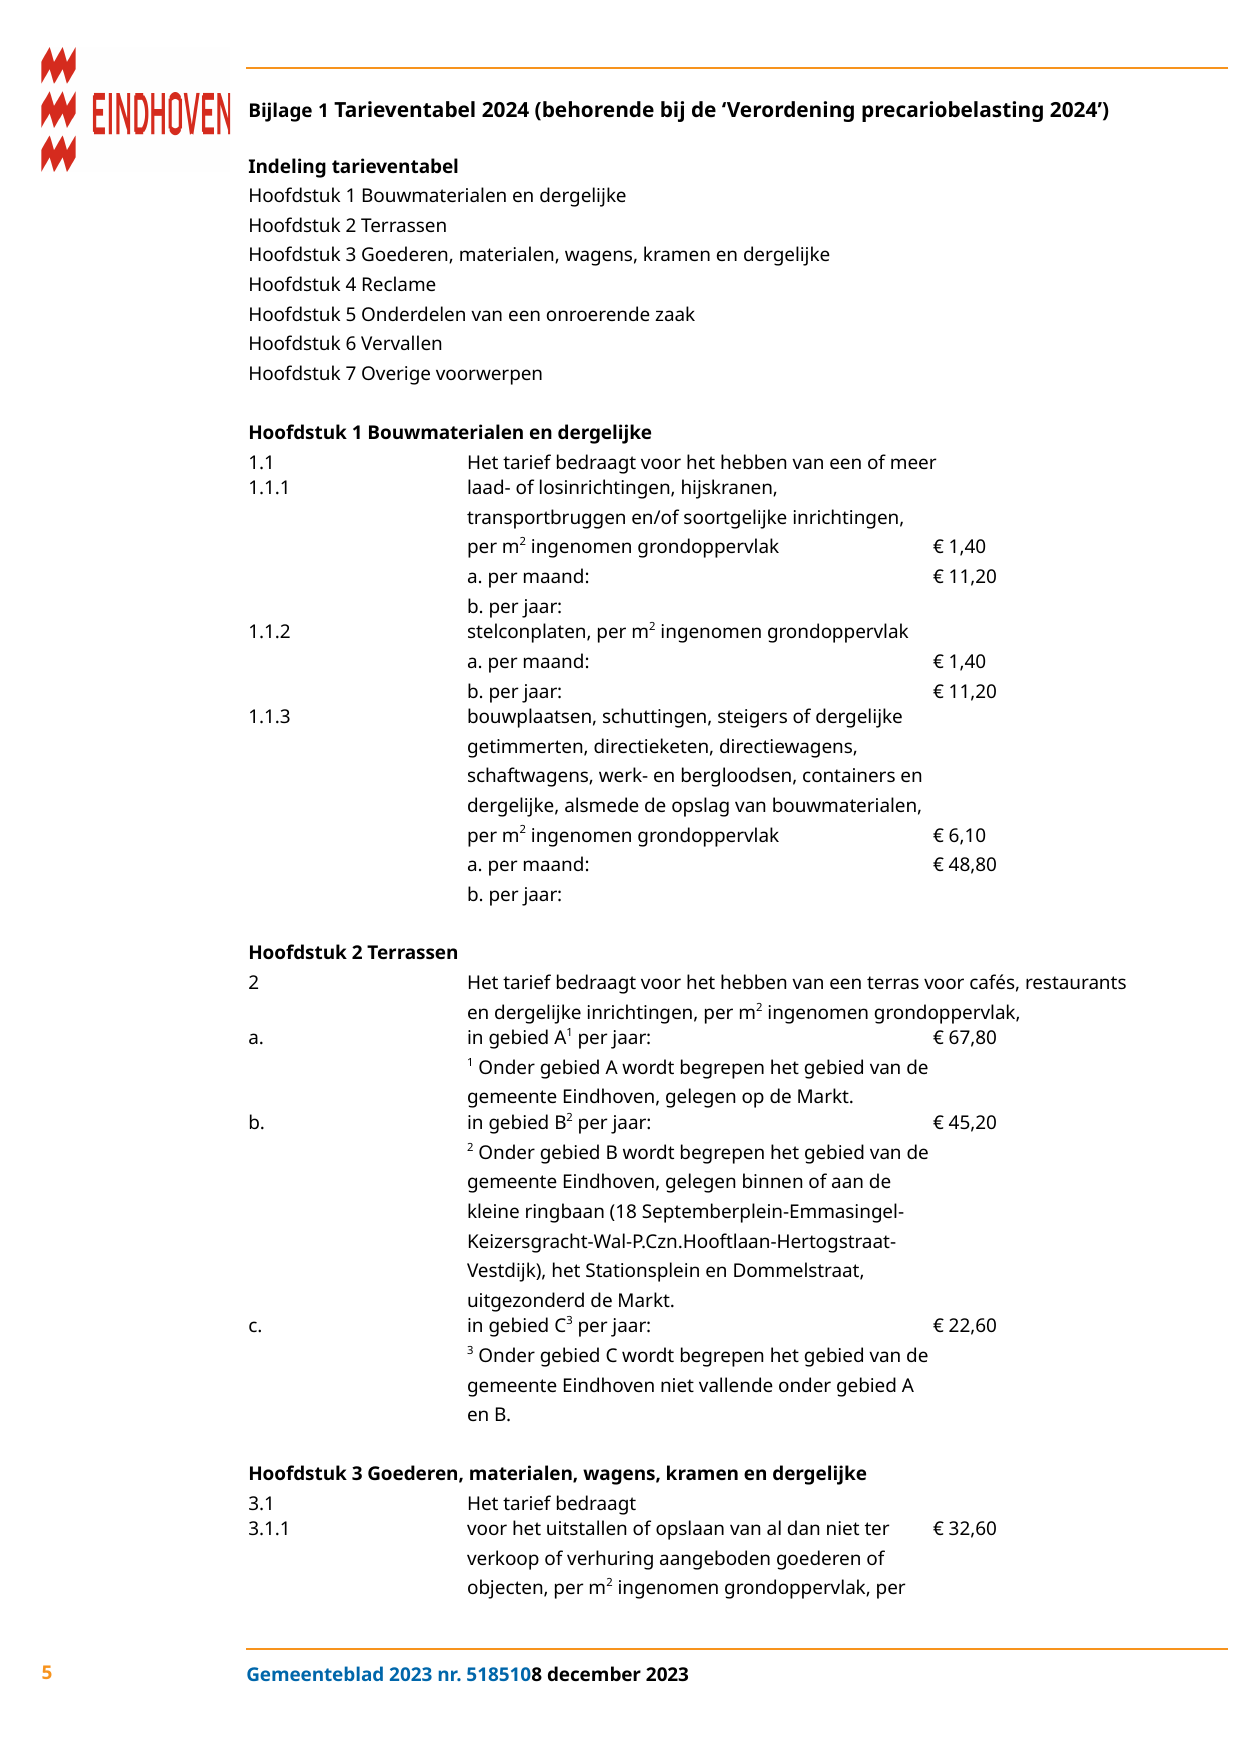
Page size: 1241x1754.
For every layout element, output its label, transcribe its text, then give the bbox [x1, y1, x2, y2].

table_cell € 1,40 € 11,20 [933, 619, 1152, 703]
table_cell 1.1.2 [248, 619, 467, 703]
text Hoofdstuk 3 Goederen, materialen, wagens, kramen en dergelijke [248, 242, 1152, 267]
table_cell stelconplaten, per m2 ingenomen grondoppervlak a. per maand: b. per jaar: [467, 619, 933, 703]
table_cell € 67,80 [933, 1025, 1152, 1109]
table_cell € 45,20 [933, 1110, 1152, 1313]
text Indeling tarieventabel [248, 153, 1152, 179]
text Hoofdstuk 1 Bouwmaterialen en dergelijke [248, 419, 1152, 445]
table_cell c. [248, 1313, 467, 1427]
table_header 2 [248, 969, 467, 1024]
table_cell € 1,40 € 11,20 [933, 475, 1152, 619]
table_cell voor het uitstallen of opslaan van al dan niet ter verkoop of verhuring aangeboden goederen of objecten, per m2 ingenomen grondoppervlak, per [467, 1515, 933, 1600]
picture [41, 47, 231, 172]
table_cell € 6,10 € 48,80 [933, 704, 1152, 907]
table_cell b. [248, 1110, 467, 1313]
table_cell € 22,60 [933, 1313, 1152, 1427]
text Hoofdstuk 2 Terrassen [248, 939, 1152, 965]
text Bijlage 1 Tarieventabel 2024 (behorende bij de ‘Verordening precariobelasting 2024’) [248, 95, 1152, 123]
text Hoofdstuk 6 Vervallen [248, 330, 1152, 356]
text Hoofdstuk 5 Onderdelen van een onroerende zaak [248, 301, 1152, 327]
table_cell in gebied B2 per jaar: 2 Onder gebied B wordt begrepen het gebied van de gemeente Eindhoven, gelegen binnen of aan de kleine ringbaan (18 Septemberplein-Emmasingel-Keizersgracht-Wal-P.Czn.Hooftlaan-Hertogstraat-Vestdijk), het Stationsplein en Dommelstraat, uitgezonderd de Markt. [467, 1110, 933, 1313]
table_header Het tarief bedraagt voor het hebben van een of meer [467, 449, 1152, 474]
table_cell 1.1.1 [248, 475, 467, 619]
table_cell € 32,60 [933, 1515, 1152, 1600]
text Hoofdstuk 2 Terrassen [248, 212, 1152, 238]
text Hoofdstuk 1 Bouwmaterialen en dergelijke [248, 182, 1152, 208]
table_cell 1.1.3 [248, 704, 467, 907]
table_cell bouwplaatsen, schuttingen, steigers of dergelijke getimmerten, directieketen, directiewagens, schaftwagens, werk- en bergloodsen, containers en dergelijke, alsmede de opslag van bouwmaterialen, per m2 ingenomen grondoppervlak a. per maand: b. per jaar: [467, 704, 933, 907]
table_header Het tarief bedraagt voor het hebben van een terras voor cafés, restaurants en dergelijke inrichtingen, per m2 ingenomen grondoppervlak, [467, 969, 1152, 1024]
table_cell in gebied A1 per jaar: 1 Onder gebied A wordt begrepen het gebied van de gemeente Eindhoven, gelegen op de Markt. [467, 1025, 933, 1109]
table_header 1.1 [248, 449, 467, 474]
text Hoofdstuk 3 Goederen, materialen, wagens, kramen en dergelijke [248, 1460, 1152, 1486]
table_cell a. [248, 1025, 467, 1109]
text Hoofdstuk 4 Reclame [248, 271, 1152, 297]
table_cell in gebied C3 per jaar: 3 Onder gebied C wordt begrepen het gebied van de gemeente Eindhoven niet vallende onder gebied A en B. [467, 1313, 933, 1427]
table_header Het tarief bedraagt [467, 1490, 1152, 1515]
table_header 3.1 [248, 1490, 467, 1515]
table_cell laad- of losinrichtingen, hijskranen, transportbruggen en/of soortgelijke inrichtingen, per m2 ingenomen grondoppervlak a. per maand: b. per jaar: [467, 475, 933, 619]
text Hoofdstuk 7 Overige voorwerpen [248, 360, 1152, 386]
table_cell 3.1.1 [248, 1515, 467, 1600]
